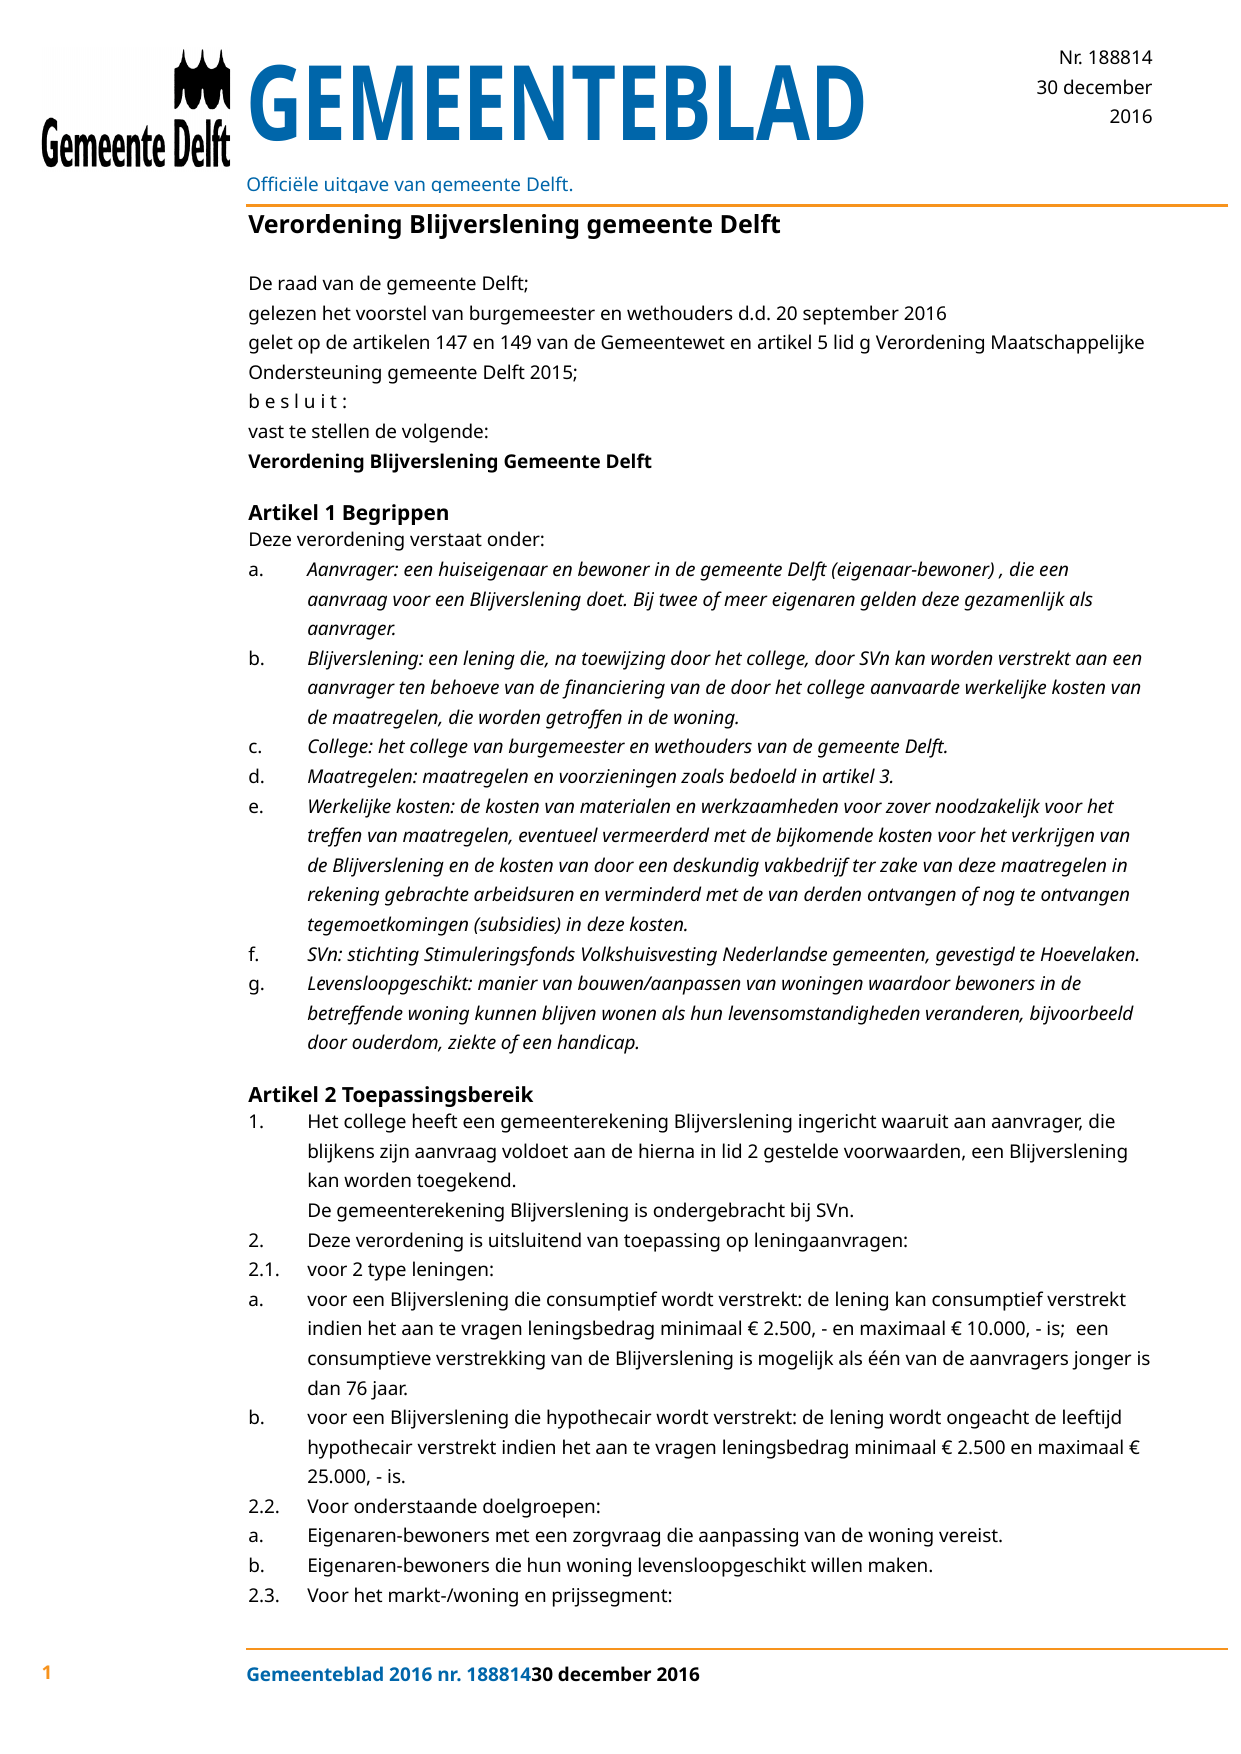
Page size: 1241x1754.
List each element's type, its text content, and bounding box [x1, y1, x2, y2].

list SVn: stichting Stimuleringsfonds Volkshuisvesting Nederlandse gemeenten, gevestigd te Hoevelaken. [248, 941, 1152, 967]
list Deze verordening is uitsluitend van toepassing op leningaanvragen: [248, 1227, 1152, 1252]
text Artikel 1 Begrippen [248, 498, 1152, 527]
list Voor het markt-/woning en prijssegment: [248, 1582, 1152, 1607]
list Eigenaren-bewoners die hun woning levensloopgeschikt willen maken. [248, 1552, 1152, 1578]
text gelet op de artikelen 147 en 149 van de Gemeentewet en artikel 5 lid g Verordening Maatschappelijke Ondersteuning gemeente Delft 2015; [248, 329, 1152, 385]
picture [41, 47, 231, 172]
list Werkelijke kosten: de kosten van materialen en werkzaamheden voor zover noodzakelijk voor het treffen van maatregelen, eventueel vermeerderd met de bijkomende kosten voor het verkrijgen van de Blijverslening en de kosten van door een deskundig vakbedrijf ter zake van deze maatregelen in rekening gebrachte arbeidsuren en verminderd met de van derden ontvangen of nog te ontvangen tegemoetkomingen (subsidies) in deze kosten. [248, 793, 1152, 937]
list Het college heeft een gemeenterekening Blijverslening ingericht waaruit aan aanvrager, die blijkens zijn aanvraag voldoet aan de hierna in lid 2 gestelde voorwaarden, een Blijverslening kan worden toegekend. [248, 1108, 1152, 1193]
text Deze verordening verstaat onder: [248, 527, 1152, 552]
list Levensloopgeschikt: manier van bouwen/aanpassen van woningen waardoor bewoners in de betreffende woning kunnen blijven wonen als hun levensomstandigheden veranderen, bijvoorbeeld door ouderdom, ziekte of een handicap. [248, 970, 1152, 1055]
list Aanvrager: een huiseigenaar en bewoner in de gemeente Delft (eigenaar-bewoner) , die een aanvraag voor een Blijverslening doet. Bij twee of meer eigenaren gelden deze gezamenlijk als aanvrager. [248, 556, 1152, 641]
text Artikel 2 Toepassingsbereik [248, 1080, 1152, 1108]
list voor 2 type leningen: [248, 1256, 1152, 1282]
text b e s l u i t : [248, 389, 1152, 414]
text gelezen het voorstel van burgemeester en wethouders d.d. 20 september 2016 [248, 300, 1152, 326]
text Verordening Blijverslening Gemeente Delft [248, 448, 1152, 473]
list voor een Blijverslening die consumptief wordt verstrekt: de lening kan consumptief verstrekt indien het aan te vragen leningsbedrag minimaal € 2.500, - en maximaal € 10.000, - is; een consumptieve verstrekking van de Blijverslening is mogelijk als één van de aanvragers jonger is dan 76 jaar. [248, 1286, 1152, 1400]
list Maatregelen: maatregelen en voorzieningen zoals bedoeld in artikel 3. [248, 763, 1152, 789]
list Voor onderstaande doelgroepen: [248, 1493, 1152, 1519]
text De raad van de gemeente Delft; [248, 270, 1152, 296]
list De gemeenterekening Blijverslening is ondergebracht bij SVn. [248, 1197, 1152, 1223]
list voor een Blijverslening die hypothecair wordt verstrekt: de lening wordt ongeacht de leeftijd hypothecair verstrekt indien het aan te vragen leningsbedrag minimaal € 2.500 en maximaal € 25.000, - is. [248, 1404, 1152, 1489]
text vast te stellen de volgende: [248, 418, 1152, 444]
list Blijverslening: een lening die, na toewijzing door het college, door SVn kan worden verstrekt aan een aanvrager ten behoeve van de financiering van de door het college aanvaarde werkelijke kosten van de maatregelen, die worden getroffen in de woning. [248, 645, 1152, 730]
text Verordening Blijverslening gemeente Delft [248, 207, 1152, 241]
list College: het college van burgemeester en wethouders van de gemeente Delft. [248, 734, 1152, 759]
list Eigenaren-bewoners met een zorgvraag die aanpassing van de woning vereist. [248, 1523, 1152, 1548]
